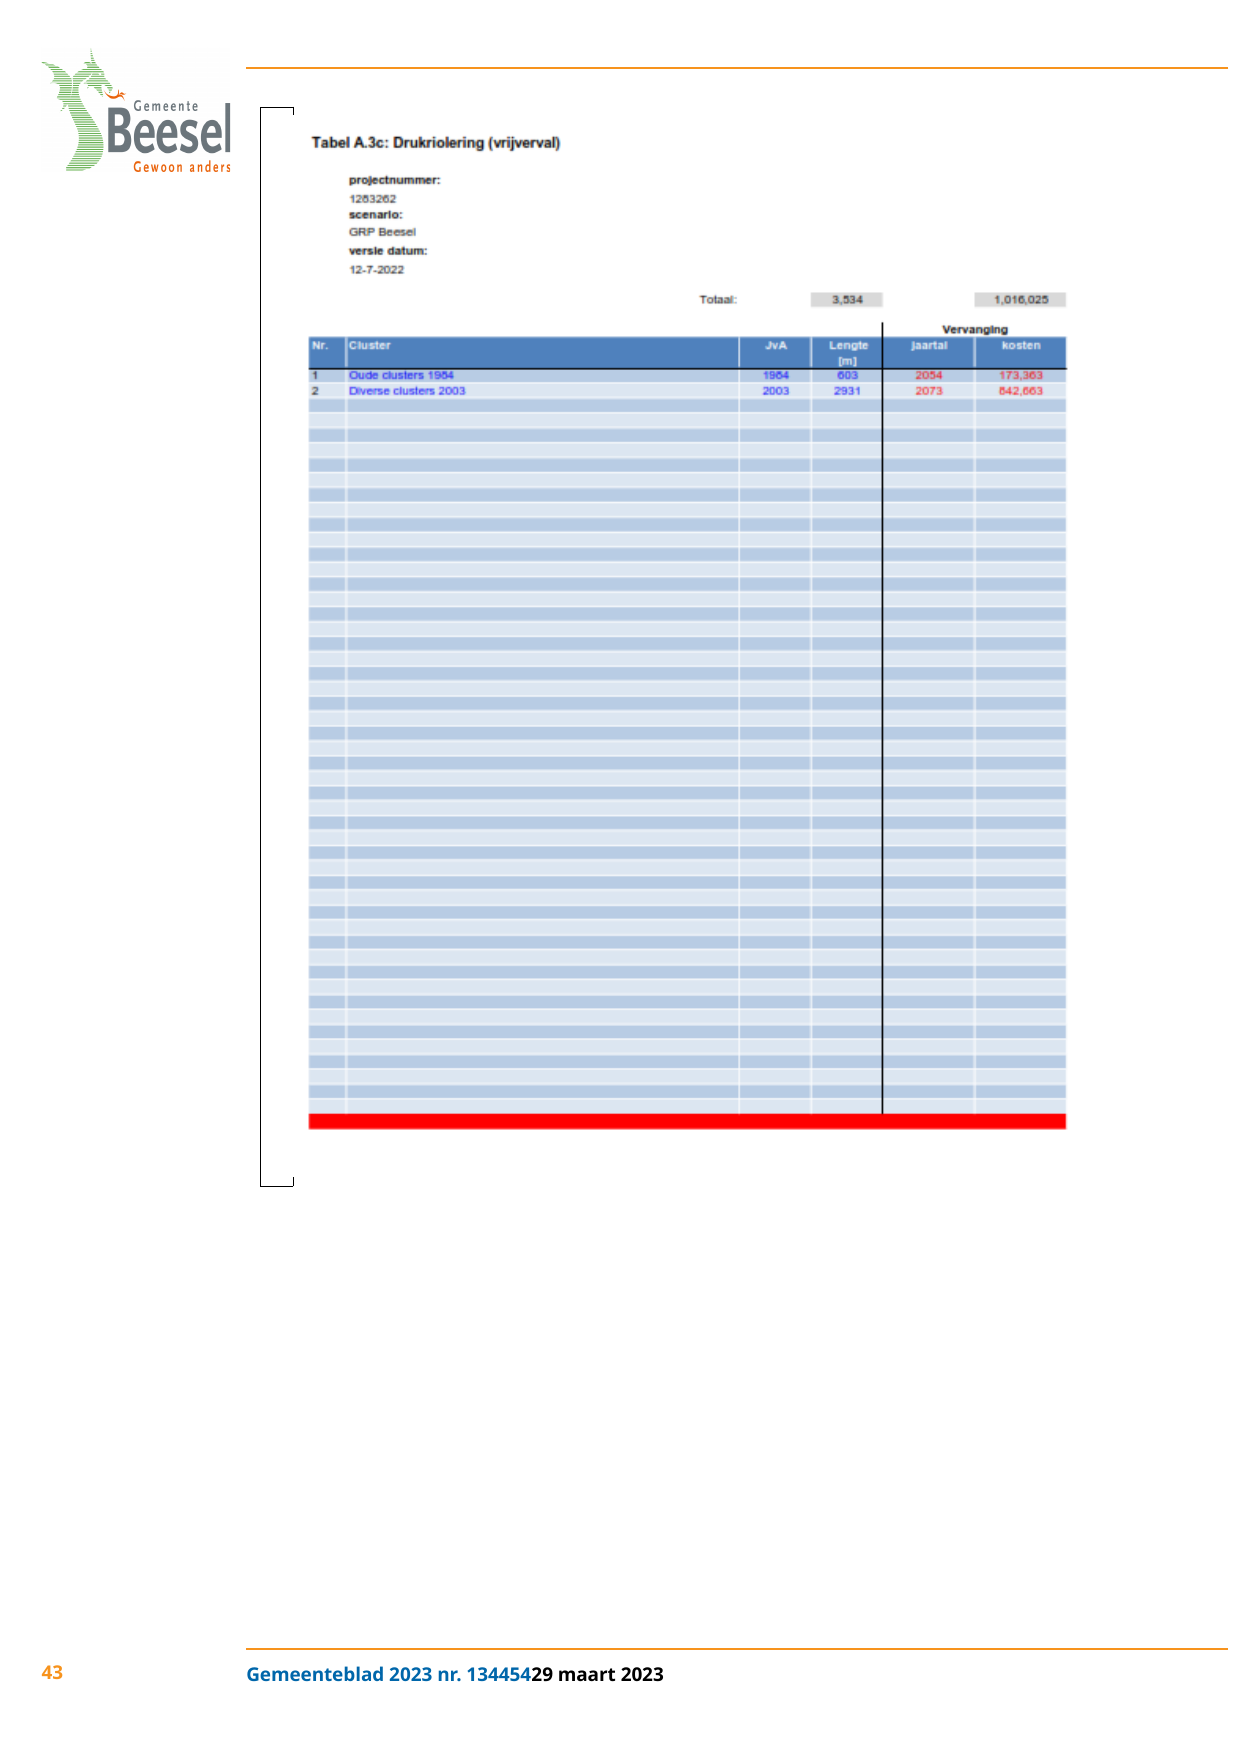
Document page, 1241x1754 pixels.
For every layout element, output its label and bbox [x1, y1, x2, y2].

picture [41, 47, 231, 172]
picture [268, 115, 1096, 1177]
